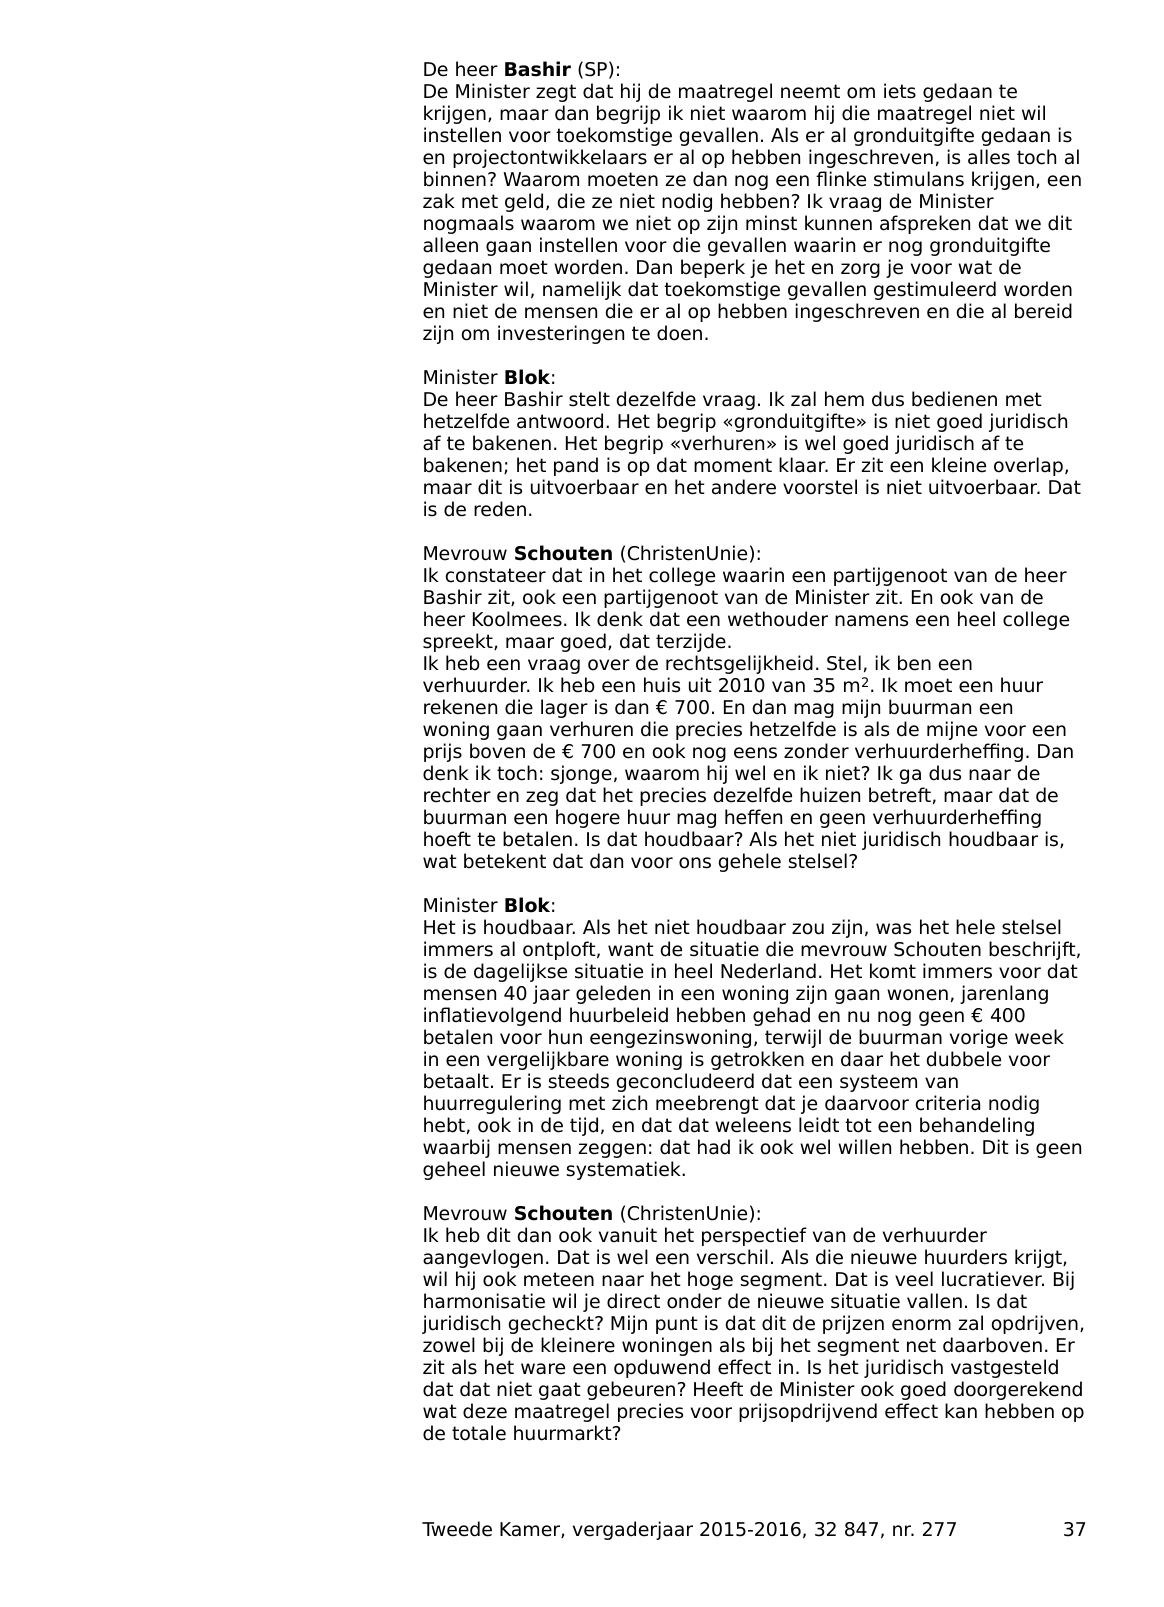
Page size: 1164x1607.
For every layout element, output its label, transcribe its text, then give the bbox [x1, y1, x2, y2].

text De heer Bashir (SP): [422, 59, 1087, 81]
text Minister Blok: [422, 367, 1087, 389]
text De heer Bashir stelt dezelfde vraag. Ik zal hem dus bedienen met hetzelfde antwoord. Het begrip «gronduitgifte» is niet goed juridisch af te bakenen. Het begrip «verhuren» is wel goed juridisch af te bakenen; het pand is op dat moment klaar. Er zit een kleine overlap, maar dit is uitvoerbaar en het andere voorstel is niet uitvoerbaar. Dat is de reden. [422, 389, 1087, 521]
text De Minister zegt dat hij de maatregel neemt om iets gedaan te krijgen, maar dan begrijp ik niet waarom hij die maatregel niet wil instellen voor toekomstige gevallen. Als er al gronduitgifte gedaan is en projectontwikkelaars er al op hebben ingeschreven, is alles toch al binnen? Waarom moeten ze dan nog een flinke stimulans krijgen, een zak met geld, die ze niet nodig hebben? Ik vraag de Minister nogmaals waarom we niet op zijn minst kunnen afspreken dat we dit alleen gaan instellen voor die gevallen waarin er nog gronduitgifte gedaan moet worden. Dan beperk je het en zorg je voor wat de Minister wil, namelijk dat toekomstige gevallen gestimuleerd worden en niet de mensen die er al op hebben ingeschreven en die al bereid zijn om investeringen te doen. [422, 81, 1087, 345]
text Minister Blok: [422, 895, 1087, 917]
text Ik constateer dat in het college waarin een partijgenoot van de heer Bashir zit, ook een partijgenoot van de Minister zit. En ook van de heer Koolmees. Ik denk dat een wethouder namens een heel college spreekt, maar goed, dat terzijde. [422, 565, 1087, 653]
text Ik heb een vraag over de rechtsgelijkheid. Stel, ik ben een verhuurder. Ik heb een huis uit 2010 van 35 m2. Ik moet een huur rekenen die lager is dan € 700. En dan mag mijn buurman een woning gaan verhuren die precies hetzelfde is als de mijne voor een prijs boven de € 700 en ook nog eens zonder verhuurderheffing. Dan denk ik toch: sjonge, waarom hij wel en ik niet? Ik ga dus naar de rechter en zeg dat het precies dezelfde huizen betreft, maar dat de buurman een hogere huur mag heffen en geen verhuurderheffing hoeft te betalen. Is dat houdbaar? Als het niet juridisch houdbaar is, wat betekent dat dan voor ons gehele stelsel? [422, 653, 1087, 873]
text Het is houdbaar. Als het niet houdbaar zou zijn, was het hele stelsel immers al ontploft, want de situatie die mevrouw Schouten beschrijft, is de dagelijkse situatie in heel Nederland. Het komt immers voor dat mensen 40 jaar geleden in een woning zijn gaan wonen, jarenlang inflatievolgend huurbeleid hebben gehad en nu nog geen € 400 betalen voor hun eengezinswoning, terwijl de buurman vorige week in een vergelijkbare woning is getrokken en daar het dubbele voor betaalt. Er is steeds geconcludeerd dat een systeem van huurregulering met zich meebrengt dat je daarvoor criteria nodig hebt, ook in de tijd, en dat dat weleens leidt tot een behandeling waarbij mensen zeggen: dat had ik ook wel willen hebben. Dit is geen geheel nieuwe systematiek. [422, 917, 1087, 1181]
text Mevrouw Schouten (ChristenUnie): [422, 1203, 1087, 1225]
text Mevrouw Schouten (ChristenUnie): [422, 543, 1087, 565]
text Ik heb dit dan ook vanuit het perspectief van de verhuurder aangevlogen. Dat is wel een verschil. Als die nieuwe huurders krijgt, wil hij ook meteen naar het hoge segment. Dat is veel lucratiever. Bij harmonisatie wil je direct onder de nieuwe situatie vallen. Is dat juridisch gecheckt? Mijn punt is dat dit de prijzen enorm zal opdrijven, zowel bij de kleinere woningen als bij het segment net daarboven. Er zit als het ware een opduwend effect in. Is het juridisch vastgesteld dat dat niet gaat gebeuren? Heeft de Minister ook goed doorgerekend wat deze maatregel precies voor prijsopdrijvend effect kan hebben op de totale huurmarkt? [422, 1225, 1087, 1444]
